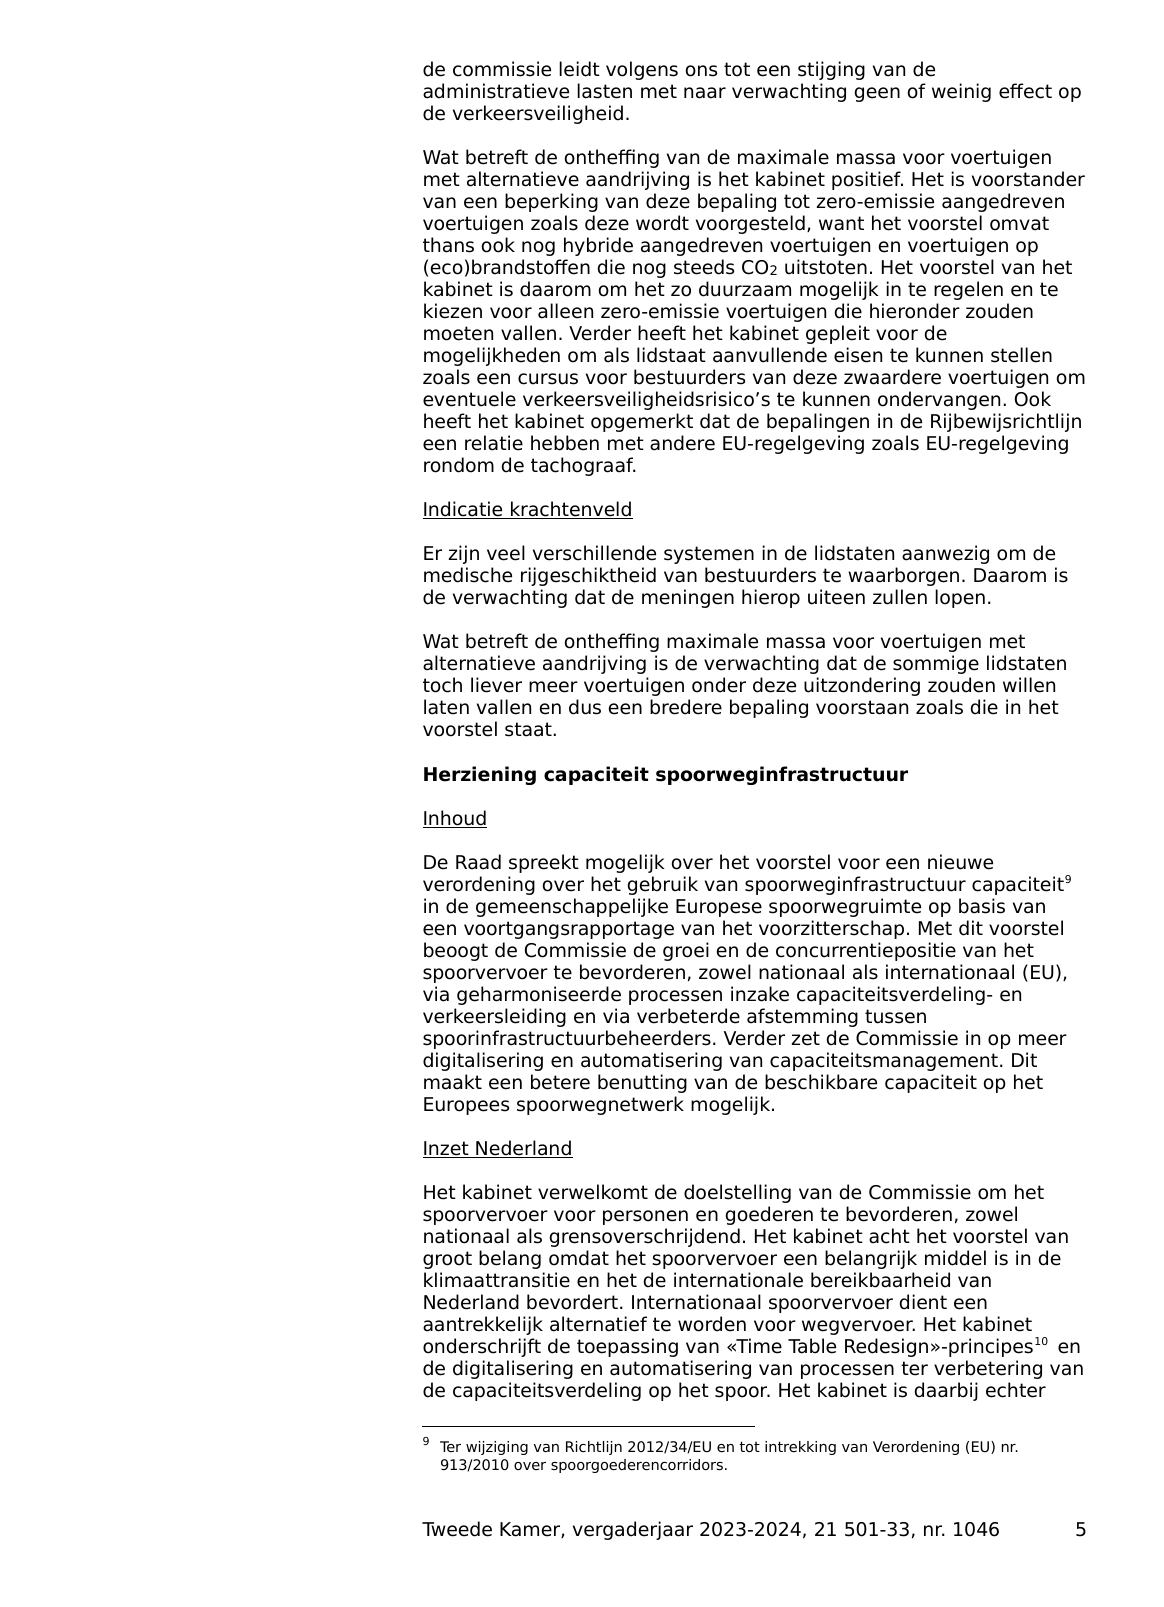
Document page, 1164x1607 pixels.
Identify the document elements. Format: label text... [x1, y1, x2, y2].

text Wat betreft de ontheffing maximale massa voor voertuigen met alternatieve aandrijving is de verwachting dat de sommige lidstaten toch liever meer voertuigen onder deze uitzondering zouden willen laten vallen en dus een bredere bepaling voorstaan zoals die in het voorstel staat. [422, 631, 1087, 741]
text Het kabinet verwelkomt de doelstelling van de Commissie om het spoorvervoer voor personen en goederen te bevorderen, zowel nationaal als grensoverschrijdend. Het kabinet acht het voorstel van groot belang omdat het spoorvervoer een belangrijk middel is in de klimaattransitie en het de internationale bereikbaarheid van Nederland bevordert. Internationaal spoorvervoer dient een aantrekkelijk alternatief te worden voor wegvervoer. Het kabinet onderschrijft de toepassing van «Time Table Redesign»-principes en de digitalisering en automatisering van processen ter verbetering van de capaciteitsverdeling op het spoor. Het kabinet is daarbij echter [422, 1182, 1087, 1402]
text de commissie leidt volgens ons tot een stijging van de administratieve lasten met naar verwachting geen of weinig effect op de verkeersveiligheid. [422, 59, 1087, 125]
text Wat betreft de ontheffing van de maximale massa voor voertuigen met alternatieve aandrijving is het kabinet positief. Het is voorstander van een beperking van deze bepaling tot zero-emissie aangedreven voertuigen zoals deze wordt voorgesteld, want het voorstel omvat thans ook nog hybride aangedreven voertuigen en voertuigen op (eco)brandstoffen die nog steeds CO2 uitstoten. Het voorstel van het kabinet is daarom om het zo duurzaam mogelijk in te regelen en te kiezen voor alleen zero-emissie voertuigen die hieronder zouden moeten vallen. Verder heeft het kabinet gepleit voor de mogelijkheden om als lidstaat aanvullende eisen te kunnen stellen zoals een cursus voor bestuurders van deze zwaardere voertuigen om eventuele verkeersveiligheidsrisico’s te kunnen ondervangen. Ook heeft het kabinet opgemerkt dat de bepalingen in de Rijbewijsrichtlijn een relatie hebben met andere EU-regelgeving zoals EU-regelgeving rondom de tachograaf. [422, 147, 1087, 477]
text De Raad spreekt mogelijk over het voorstel voor een nieuwe verordening over het gebruik van spoorweginfrastructuur capaciteit in de gemeenschappelijke Europese spoorwegruimte op basis van een voortgangsrapportage van het voorzitterschap. Met dit voorstel beoogt de Commissie de groei en de concurrentiepositie van het spoorvervoer te bevorderen, zowel nationaal als internationaal (EU), via geharmoniseerde processen inzake capaciteitsverdeling- en verkeersleiding en via verbeterde afstemming tussen spoorinfrastructuurbeheerders. Verder zet de Commissie in op meer digitalisering en automatisering van capaciteitsmanagement. Dit maakt een betere benutting van de beschikbare capaciteit op het Europees spoorwegnetwerk mogelijk. [422, 852, 1087, 1116]
subtitle Indicatie krachtenveld [422, 499, 1087, 521]
text Ter wijziging van Richtlijn 2012/34/EU en tot intrekking van Verordening (EU) nr. 913/2010 over spoorgoederencorridors. [422, 1435, 1087, 1474]
text Er zijn veel verschillende systemen in de lidstaten aanwezig om de medische rijgeschiktheid van bestuurders te waarborgen. Daarom is de verwachting dat de meningen hierop uiteen zullen lopen. [422, 543, 1087, 609]
subtitle Herziening capaciteit spoorweginfrastructuur [422, 763, 1087, 785]
subtitle Inzet Nederland [422, 1138, 1087, 1160]
subtitle Inhoud [422, 808, 1087, 829]
